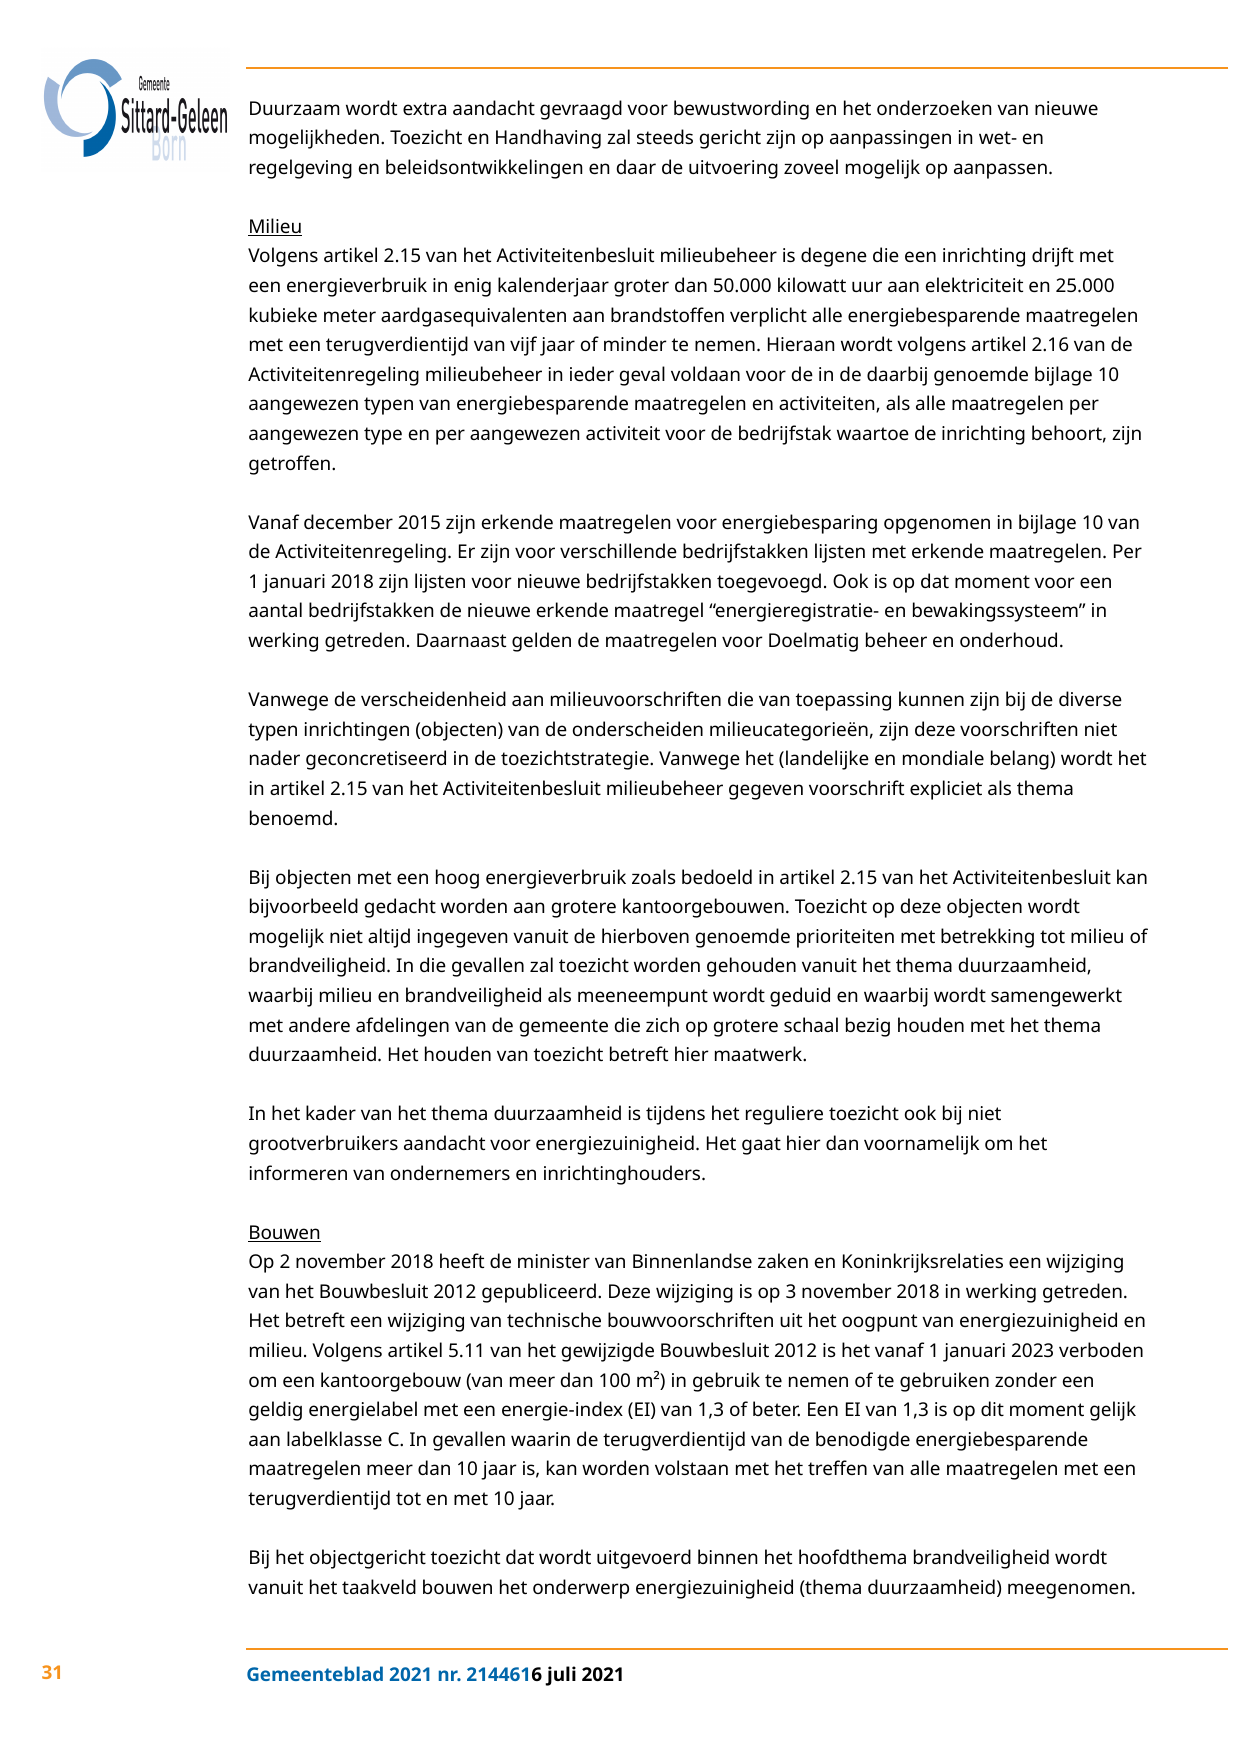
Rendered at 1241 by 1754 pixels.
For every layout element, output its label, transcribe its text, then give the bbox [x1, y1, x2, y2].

text Volgens artikel 2.15 van het Activiteitenbesluit milieubeheer is degene die een inrichting drijft met een energieverbruik in enig kalenderjaar groter dan 50.000 kilowatt uur aan elektriciteit en 25.000 kubieke meter aardgasequivalenten aan brandstoffen verplicht alle energiebesparende maatregelen met een terugverdientijd van vijf jaar of minder te nemen. Hieraan wordt volgens artikel 2.16 van de Activiteitenregeling milieubeheer in ieder geval voldaan voor de in de daarbij genoemde bijlage 10 aangewezen typen van energiebesparende maatregelen en activiteiten, als alle maatregelen per aangewezen type en per aangewezen activiteit voor de bedrijfstak waartoe de inrichting behoort, zijn getroffen. [248, 243, 1152, 476]
text In het kader van het thema duurzaamheid is tijdens het reguliere toezicht ook bij niet grootverbruikers aandacht voor energiezuinigheid. Het gaat hier dan voornamelijk om het informeren van ondernemers en inrichtinghouders. [248, 1101, 1152, 1186]
text Vanaf december 2015 zijn erkende maatregelen voor energiebesparing opgenomen in bijlage 10 van de Activiteitenregeling. Er zijn voor verschillende bedrijfstakken lijsten met erkende maatregelen. Per 1 januari 2018 zijn lijsten voor nieuwe bedrijfstakken toegevoegd. Ook is op dat moment voor een aantal bedrijfstakken de nieuwe erkende maatregel “energieregistratie- en bewakingssysteem” in werking getreden. Daarnaast gelden de maatregelen voor Doelmatig beheer en onderhoud. [248, 509, 1152, 653]
text Op 2 november 2018 heeft de minister van Binnenlandse zaken en Koninkrijksrelaties een wijziging van het Bouwbesluit 2012 gepubliceerd. Deze wijziging is op 3 november 2018 in werking getreden. Het betreft een wijziging van technische bouwvoorschriften uit het oogpunt van energiezuinigheid en milieu. Volgens artikel 5.11 van het gewijzigde Bouwbesluit 2012 is het vanaf 1 januari 2023 verboden om een kantoorgebouw (van meer dan 100 m²) in gebruik te nemen of te gebruiken zonder een geldig energielabel met een energie-index (EI) van 1,3 of beter. Een EI van 1,3 is op dit moment gelijk aan labelklasse C. In gevallen waarin de terugverdientijd van de benodigde energiebesparende maatregelen meer dan 10 jaar is, kan worden volstaan met het treffen van alle maatregelen met een terugverdientijd tot en met 10 jaar. [248, 1248, 1152, 1511]
text Bij het objectgericht toezicht dat wordt uitgevoerd binnen het hoofdthema brandveiligheid wordt vanuit het taakveld bouwen het onderwerp energiezuinigheid (thema duurzaamheid) meegenomen. [248, 1544, 1152, 1600]
text Bij objecten met een hoog energieverbruik zoals bedoeld in artikel 2.15 van het Activiteitenbesluit kan bijvoorbeeld gedacht worden aan grotere kantoorgebouwen. Toezicht op deze objecten wordt mogelijk niet altijd ingegeven vanuit de hierboven genoemde prioriteiten met betrekking tot milieu of brandveiligheid. In die gevallen zal toezicht worden gehouden vanuit het thema duurzaamheid, waarbij milieu en brandveiligheid als meeneempunt wordt geduid en waarbij wordt samengewerkt met andere afdelingen van de gemeente die zich op grotere schaal bezig houden met het thema duurzaamheid. Het houden van toezicht betreft hier maatwerk. [248, 864, 1152, 1067]
text Vanwege de verscheidenheid aan milieuvoorschriften die van toepassing kunnen zijn bij de diverse typen inrichtingen (objecten) van de onderscheiden milieucategorieën, zijn deze voorschriften niet nader geconcretiseerd in de toezichtstrategie. Vanwege het (landelijke en mondiale belang) wordt het in artikel 2.15 van het Activiteitenbesluit milieubeheer gegeven voorschrift expliciet als thema benoemd. [248, 686, 1152, 831]
text Bouwen [248, 1219, 1152, 1245]
text Milieu [248, 213, 1152, 239]
picture [41, 47, 231, 172]
text Duurzaam wordt extra aandacht gevraagd voor bewustwording en het onderzoeken van nieuwe mogelijkheden. Toezicht en Handhaving zal steeds gericht zijn op aanpassingen in wet- en regelgeving en beleidsontwikkelingen en daar de uitvoering zoveel mogelijk op aanpassen. [248, 95, 1152, 180]
